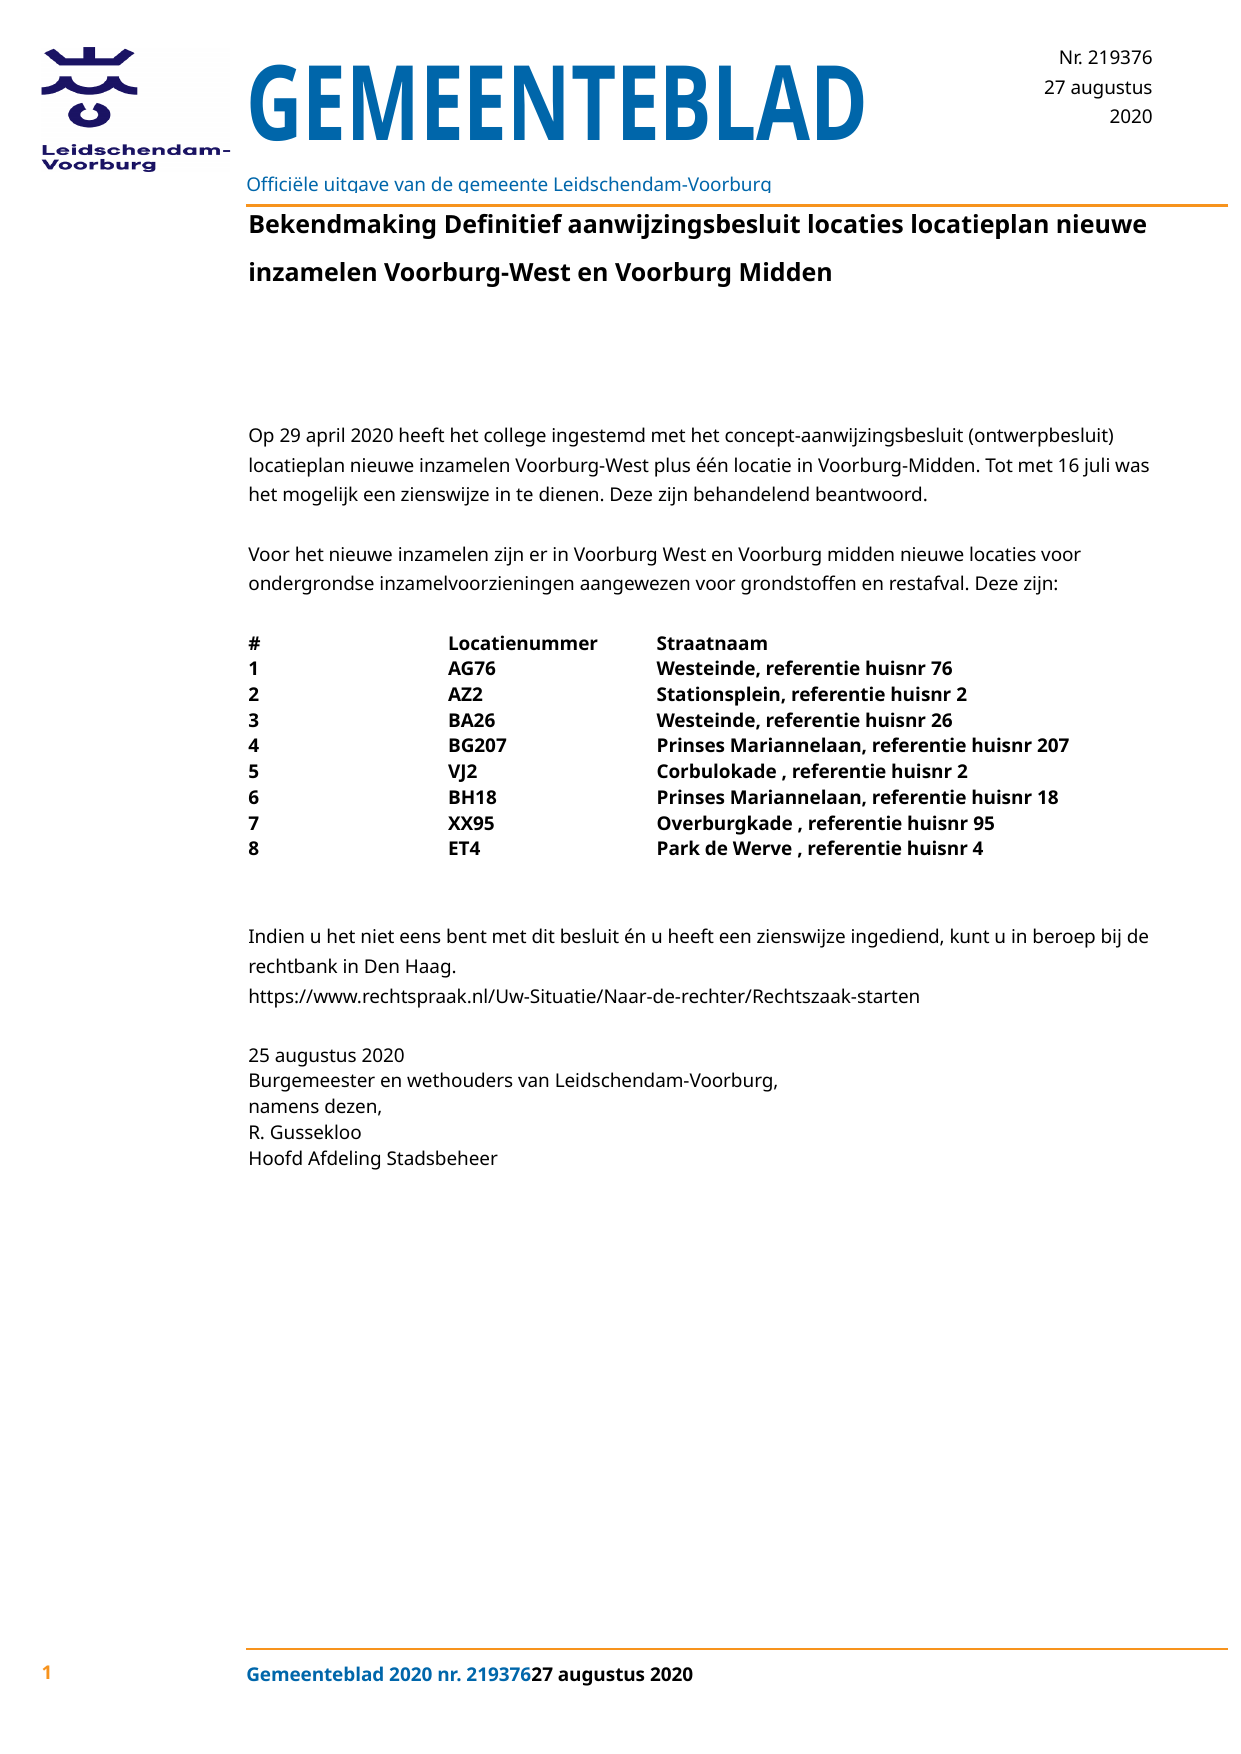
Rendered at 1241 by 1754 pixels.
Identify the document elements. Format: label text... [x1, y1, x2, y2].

text Bekendmaking Definitief aanwijzingsbesluit locaties locatieplan nieuwe inzamelen Voorburg-West en Voorburg Midden [248, 207, 1152, 288]
text https://www.rechtspraak.nl/Uw-Situatie/Naar-de-rechter/Rechtszaak-starten [248, 983, 1152, 1008]
table_cell Prinses Mariannelaan, referentie huisnr 207 [656, 733, 1152, 758]
table_cell Westeinde, referentie huisnr 26 [656, 707, 1152, 733]
table_cell 8 [248, 836, 448, 861]
text Indien u het niet eens bent met dit besluit én u heeft een zienswijze ingediend, kunt u in beroep bij de rechtbank in Den Haag. [248, 924, 1152, 979]
table_cell 3 [248, 707, 448, 733]
table_cell XX95 [448, 810, 656, 836]
text R. Gussekloo [248, 1119, 1152, 1145]
text Burgemeester en wethouders van Leidschendam-Voorburg, [248, 1068, 1152, 1093]
table_cell 5 [248, 758, 448, 784]
table_cell AZ2 [448, 681, 656, 707]
table_cell BA26 [448, 707, 656, 733]
table_cell ET4 [448, 836, 656, 861]
table_cell AG76 [448, 655, 656, 681]
table_header Straatnaam [656, 630, 1152, 655]
text 25 augustus 2020 [248, 1042, 1152, 1068]
text Voor het nieuwe inzamelen zijn er in Voorburg West en Voorburg midden nieuwe locaties voor ondergrondse inzamelvoorzieningen aangewezen voor grondstoffen en restafval. Deze zijn: [248, 541, 1152, 596]
table_cell Westeinde, referentie huisnr 76 [656, 655, 1152, 681]
text Op 29 april 2020 heeft het college ingestemd met het concept-aanwijzingsbesluit (ontwerpbesluit) locatieplan nieuwe inzamelen Voorburg-West plus één locatie in Voorburg-Midden. Tot met 16 juli was het mogelijk een zienswijze in te dienen. Deze zijn behandelend beantwoord. [248, 422, 1152, 507]
table_cell Corbulokade , referentie huisnr 2 [656, 758, 1152, 784]
table_cell 4 [248, 733, 448, 758]
table_cell 1 [248, 655, 448, 681]
table_cell 7 [248, 810, 448, 836]
table_cell Park de Werve , referentie huisnr 4 [656, 836, 1152, 861]
table_cell BH18 [448, 784, 656, 810]
table_cell Overburgkade , referentie huisnr 95 [656, 810, 1152, 836]
table_cell Stationsplein, referentie huisnr 2 [656, 681, 1152, 707]
table_cell 2 [248, 681, 448, 707]
picture [41, 47, 231, 172]
table_cell VJ2 [448, 758, 656, 784]
table_header Locatienummer [448, 630, 656, 655]
text Hoofd Afdeling Stadsbeheer [248, 1145, 1152, 1171]
table_cell 6 [248, 784, 448, 810]
text namens dezen, [248, 1093, 1152, 1119]
table_header # [248, 630, 448, 655]
table_cell Prinses Mariannelaan, referentie huisnr 18 [656, 784, 1152, 810]
table_cell BG207 [448, 733, 656, 758]
